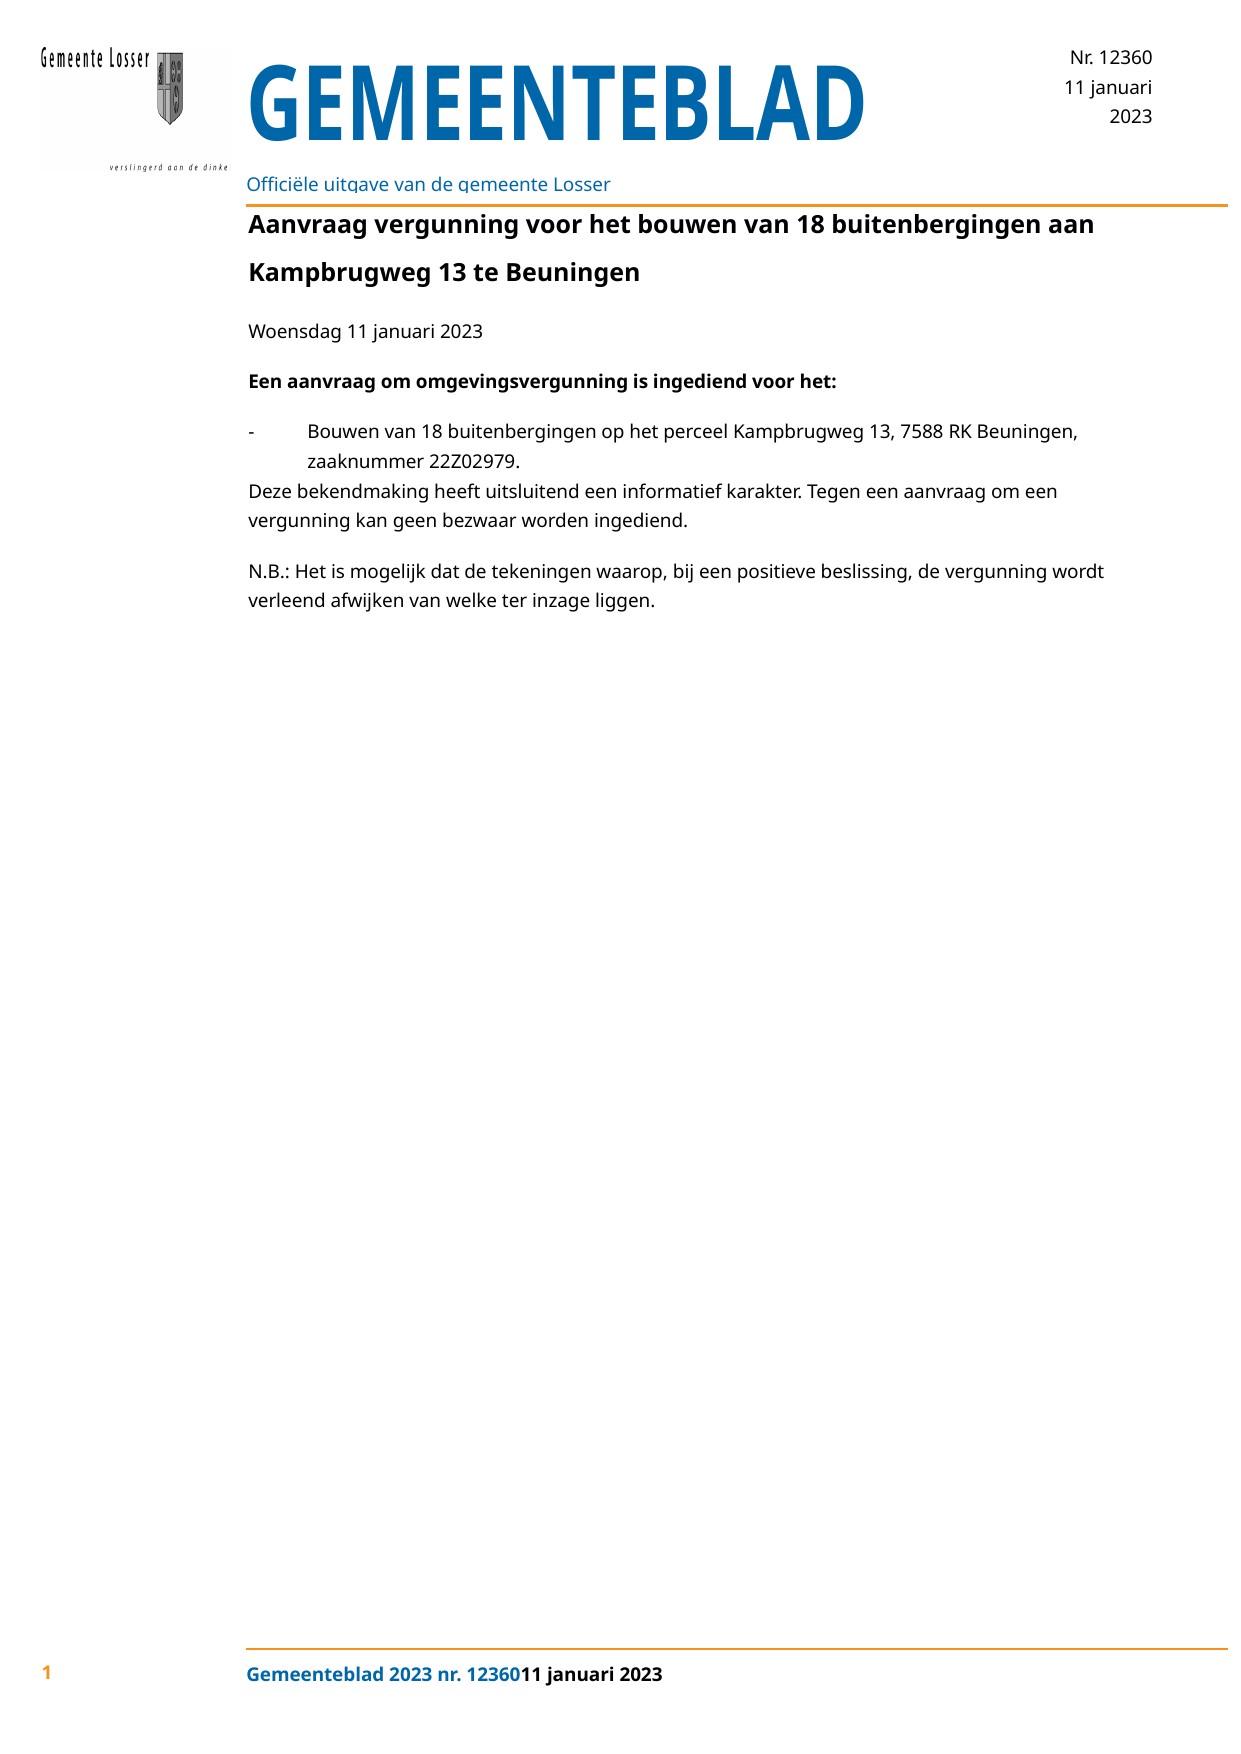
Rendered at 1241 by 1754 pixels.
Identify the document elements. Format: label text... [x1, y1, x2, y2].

text Een aanvraag om omgevingsvergunning is ingediend voor het: [248, 368, 1152, 394]
text Aanvraag vergunning voor het bouwen van 18 buitenbergingen aan Kampbrugweg 13 te Beuningen [248, 207, 1152, 288]
list Bouwen van 18 buitenbergingen op het perceel Kampbrugweg 13, 7588 RK Beuningen, zaaknummer 22Z02979. [248, 419, 1152, 474]
text N.B.: Het is mogelijk dat de tekeningen waarop, bij een positieve beslissing, de vergunning wordt verleend afwijken van welke ter inzage liggen. [248, 558, 1152, 613]
text Deze bekendmaking heeft uitsluitend een informatief karakter. Tegen een aanvraag om een vergunning kan geen bezwaar worden ingediend. [248, 478, 1152, 533]
text Woensdag 11 januari 2023 [248, 318, 1152, 344]
picture [41, 47, 231, 172]
